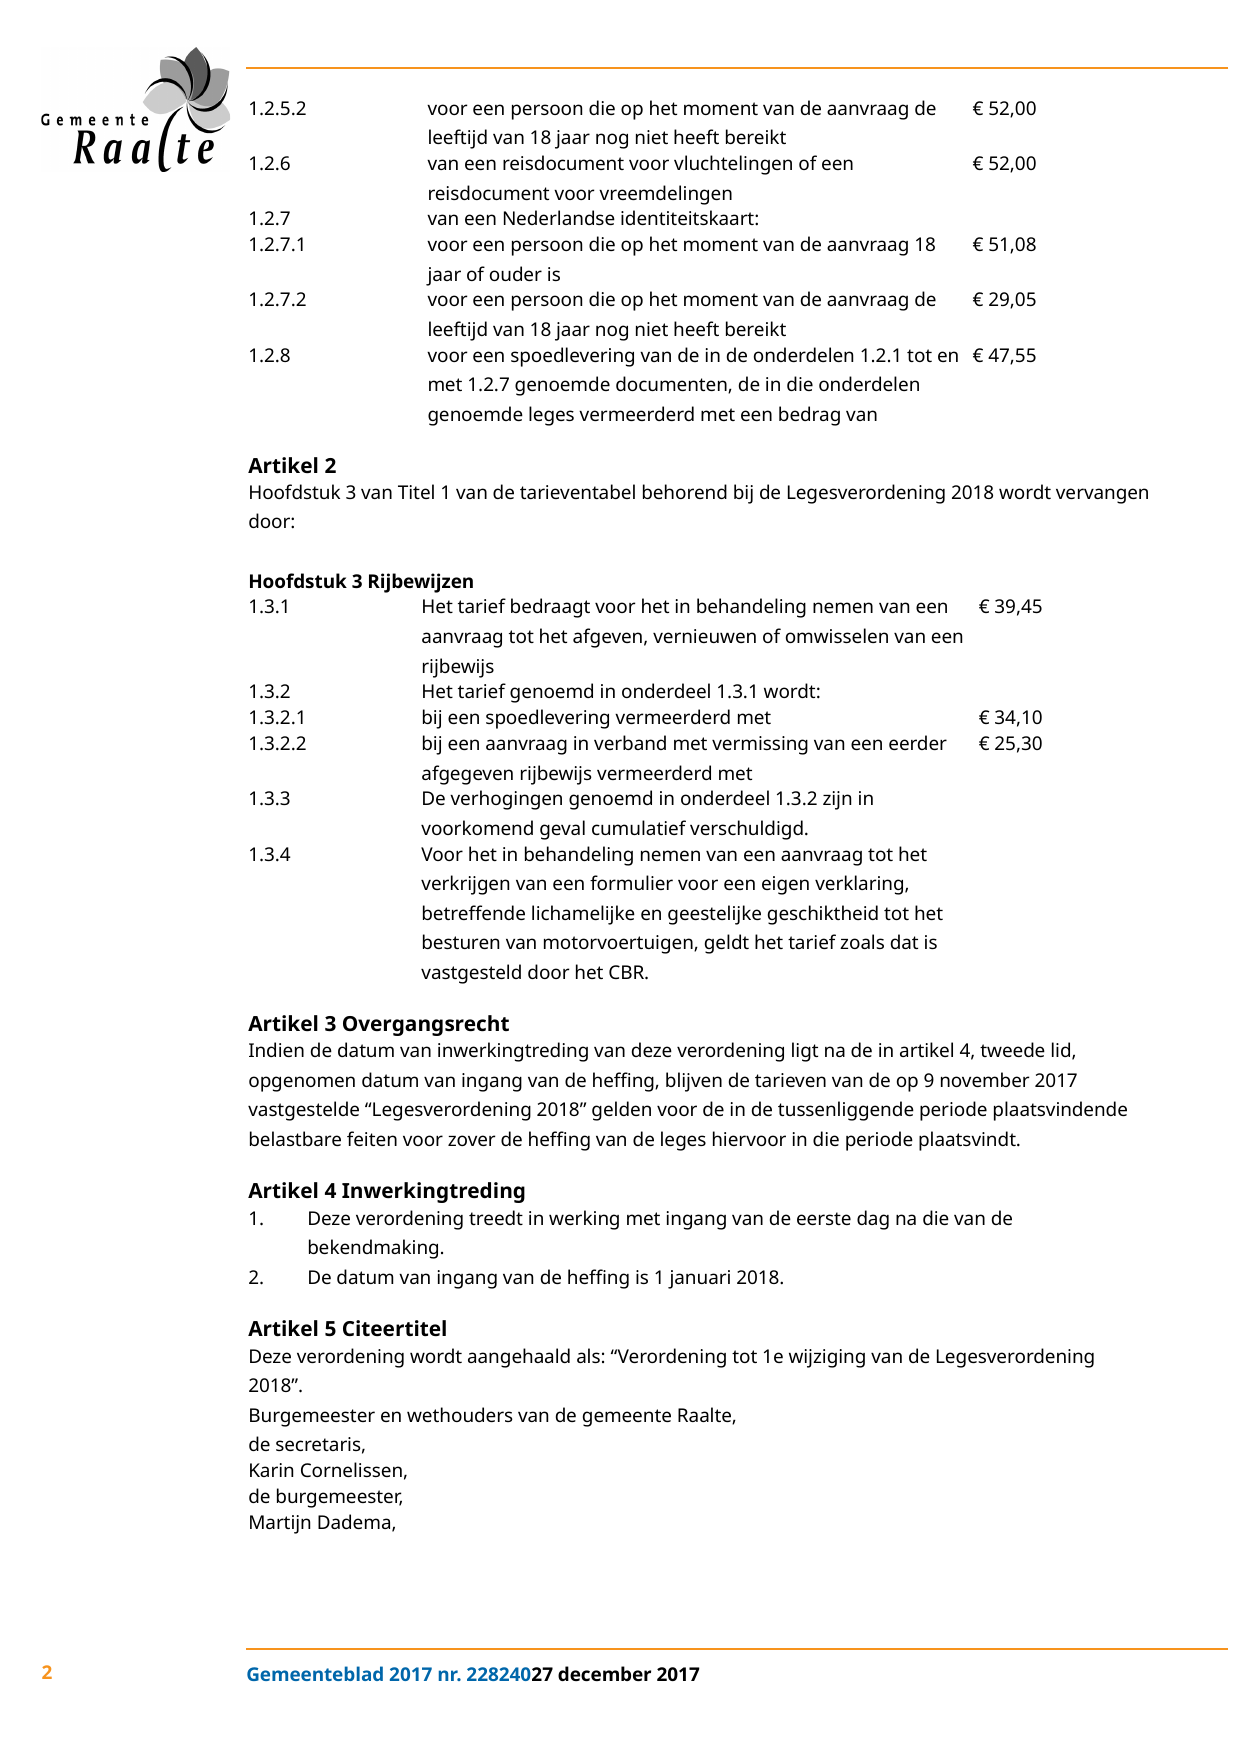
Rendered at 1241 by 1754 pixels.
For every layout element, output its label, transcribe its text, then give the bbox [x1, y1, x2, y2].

text Artikel 5 Citeertitel [248, 1314, 1152, 1343]
list Deze verordening treedt in werking met ingang van de eerste dag na die van de bekendmaking. [248, 1205, 1152, 1260]
table_cell voor een persoon die op het moment van de aanvraag 18 jaar of ouder is [427, 231, 972, 286]
table_cell € 52,00 [973, 150, 1152, 205]
picture [41, 47, 231, 172]
table_cell 1.3.2.2 [248, 730, 421, 785]
table_cell 1.3.4 [248, 841, 421, 985]
table_cell 1.3.2 [248, 679, 421, 704]
table_cell voor een persoon die op het moment van de aanvraag de leeftijd van 18 jaar nog niet heeft bereikt [427, 286, 972, 342]
table_cell € 51,08 [973, 231, 1152, 286]
table_cell 1.2.5.2 [248, 95, 427, 150]
text Artikel 3 Overgangsrecht [248, 1009, 1152, 1037]
table_cell 1.3.3 [248, 785, 421, 841]
table_cell Het tarief genoemd in onderdeel 1.3.1 wordt: [421, 679, 978, 704]
text Deze verordening wordt aangehaald als: “Verordening tot 1e wijziging van de Legesverordening 2018”. [248, 1343, 1152, 1398]
table_cell 1.2.8 [248, 342, 427, 427]
table_cell [973, 205, 1152, 231]
table_cell € 39,45 [979, 594, 1152, 679]
table_cell 1.3.1 [248, 594, 421, 679]
table_cell 1.3.2.1 [248, 704, 421, 730]
table_cell Het tarief bedraagt voor het in behandeling nemen van een aanvraag tot het afgeven, vernieuwen of omwisselen van een rijbewijs [421, 594, 978, 679]
table_cell [979, 679, 1152, 704]
table_header Hoofdstuk 3 Rijbewijzen [248, 568, 978, 594]
text Hoofdstuk 3 van Titel 1 van de tarieventabel behorend bij de Legesverordening 2018 wordt vervangen door: [248, 479, 1152, 534]
table_cell Voor het in behandeling nemen van een aanvraag tot het verkrijgen van een formulier voor een eigen verklaring, betreffende lichamelijke en geestelijke geschiktheid tot het besturen van motorvoertuigen, geldt het tarief zoals dat is vastgesteld door het CBR. [421, 841, 978, 985]
table_cell 1.2.7 [248, 205, 427, 231]
table_cell voor een persoon die op het moment van de aanvraag de leeftijd van 18 jaar nog niet heeft bereikt [427, 95, 972, 150]
text Artikel 4 Inwerkingtreding [248, 1176, 1152, 1205]
table_cell 1.2.6 [248, 150, 427, 205]
text Martijn Dadema, [248, 1509, 1152, 1534]
text Indien de datum van inwerkingtreding van deze verordening ligt na de in artikel 4, tweede lid, opgenomen datum van ingang van de heffing, blijven de tarieven van de op 9 november 2017 vastgestelde “Legesverordening 2018” gelden voor de in de tussenliggende periode plaatsvindende belastbare feiten voor zover de heffing van de leges hiervoor in die periode plaatsvindt. [248, 1037, 1152, 1152]
table_header [979, 568, 1152, 594]
table_cell van een reisdocument voor vluchtelingen of een reisdocument voor vreemdelingen [427, 150, 972, 205]
text Artikel 2 [248, 451, 1152, 479]
table_cell € 52,00 [973, 95, 1152, 150]
text Karin Cornelissen, [248, 1457, 1152, 1483]
table_cell bij een spoedlevering vermeerderd met [421, 704, 978, 730]
table_cell van een Nederlandse identiteitskaart: [427, 205, 972, 231]
table_cell voor een spoedlevering van de in de onderdelen 1.2.1 tot en met 1.2.7 genoemde documenten, de in die onderdelen genoemde leges vermeerderd met een bedrag van [427, 342, 972, 427]
text de secretaris, [248, 1432, 1152, 1457]
table_cell [979, 785, 1152, 841]
table_cell € 34,10 [979, 704, 1152, 730]
table_cell bij een aanvraag in verband met vermissing van een eerder afgegeven rijbewijs vermeerderd met [421, 730, 978, 785]
text Burgemeester en wethouders van de gemeente Raalte, [248, 1402, 1152, 1428]
text de burgemeester, [248, 1483, 1152, 1509]
table_cell [979, 841, 1152, 985]
list De datum van ingang van de heffing is 1 januari 2018. [248, 1264, 1152, 1290]
table_cell € 47,55 [973, 342, 1152, 427]
table_cell De verhogingen genoemd in onderdeel 1.3.2 zijn in voorkomend geval cumulatief verschuldigd. [421, 785, 978, 841]
table_cell 1.2.7.1 [248, 231, 427, 286]
table_cell 1.2.7.2 [248, 286, 427, 342]
table_cell € 25,30 [979, 730, 1152, 785]
table_cell € 29,05 [973, 286, 1152, 342]
